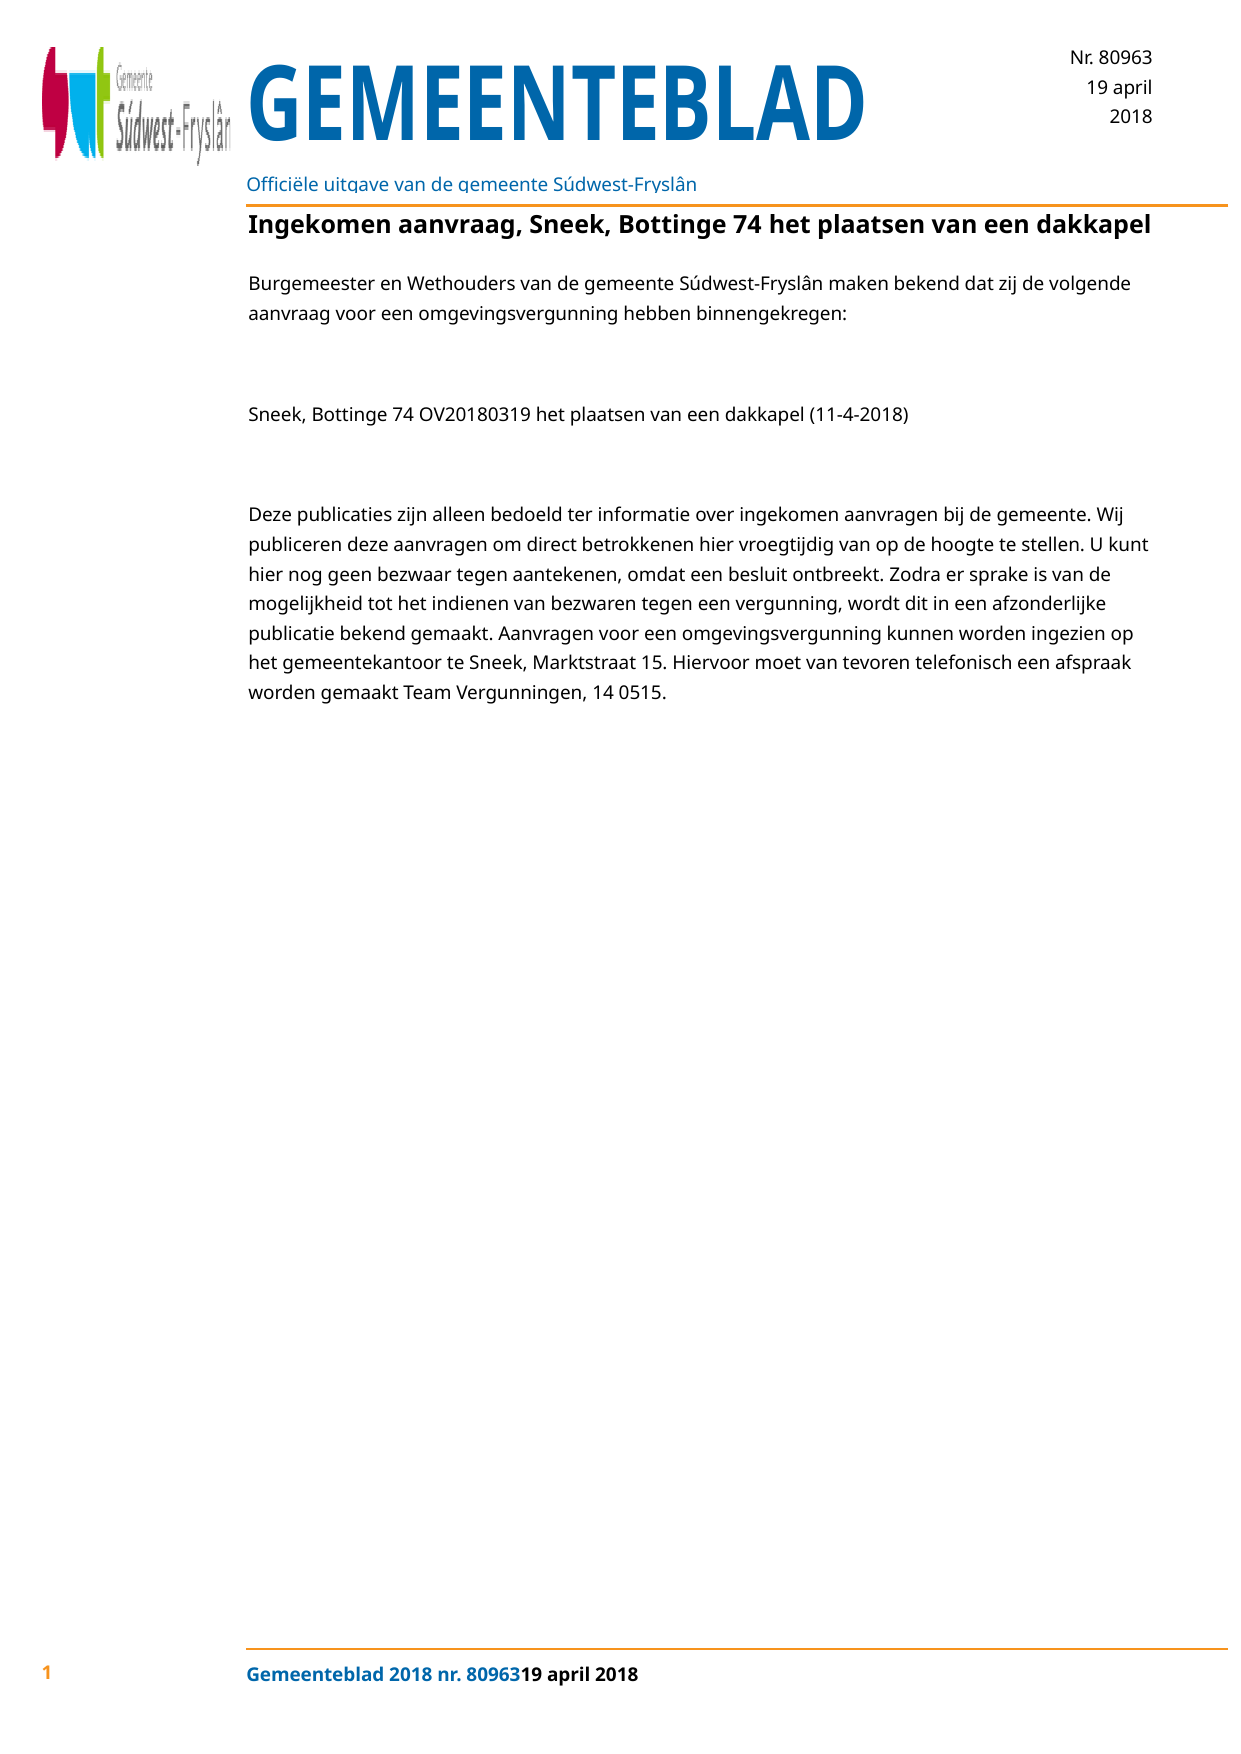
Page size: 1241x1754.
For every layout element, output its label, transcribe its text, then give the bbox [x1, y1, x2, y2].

text Sneek, Bottinge 74 OV20180319 het plaatsen van een dakkapel (11-4-2018) [248, 401, 1152, 426]
picture [41, 47, 231, 172]
text Deze publicaties zijn alleen bedoeld ter informatie over ingekomen aanvragen bij de gemeente. Wij publiceren deze aanvragen om direct betrokkenen hier vroegtijdig van op de hoogte te stellen. U kunt hier nog geen bezwaar tegen aantekenen, omdat een besluit ontbreekt. Zodra er sprake is van de mogelijkheid tot het indienen van bezwaren tegen een vergunning, wordt dit in een afzonderlijke publicatie bekend gemaakt. Aanvragen voor een omgevingsvergunning kunnen worden ingezien op het gemeentekantoor te Sneek, Marktstraat 15. Hiervoor moet van tevoren telefonisch een afspraak worden gemaakt Team Vergunningen, 14 0515. [248, 502, 1152, 705]
text Ingekomen aanvraag, Sneek, Bottinge 74 het plaatsen van een dakkapel [248, 207, 1152, 241]
text Burgemeester en Wethouders van de gemeente Súdwest-Fryslân maken bekend dat zij de volgende aanvraag voor een omgevingsvergunning hebben binnengekregen: [248, 270, 1152, 326]
